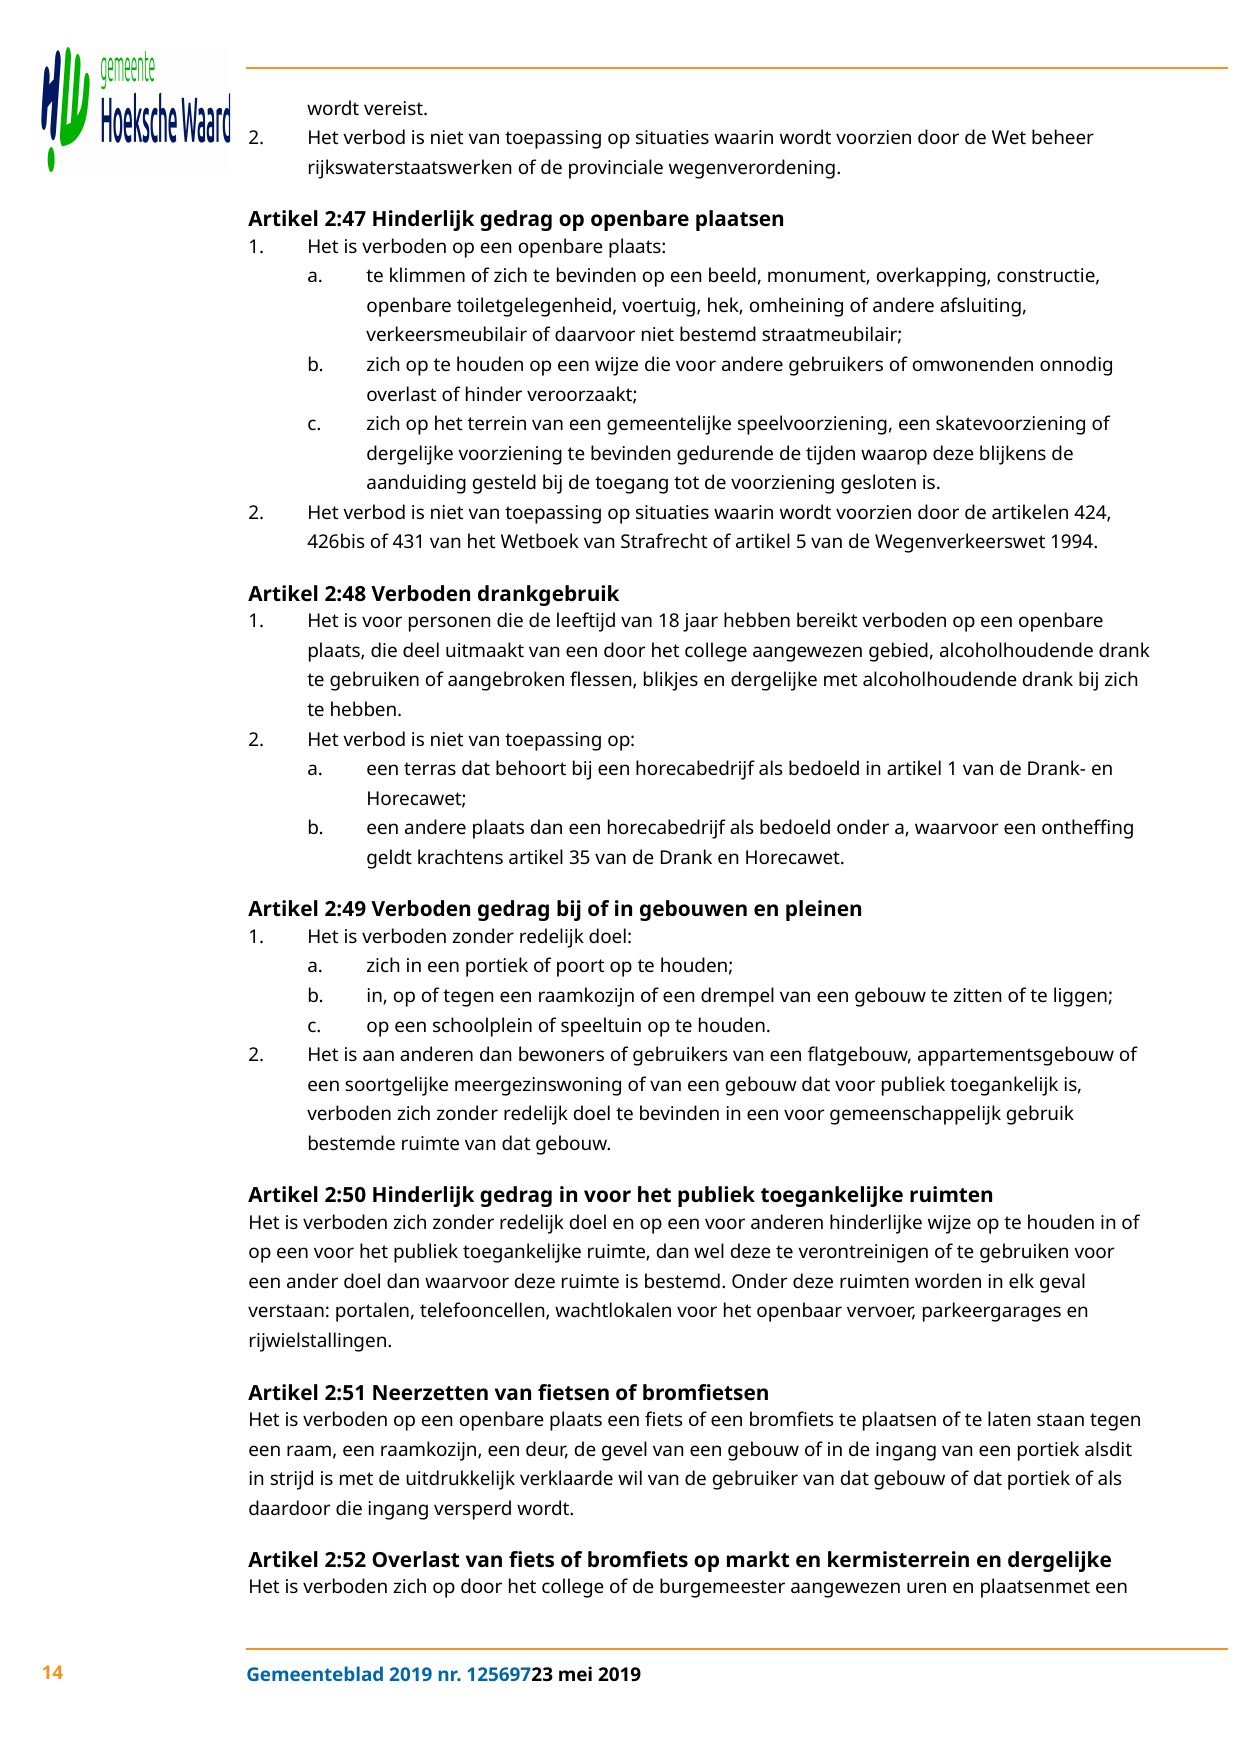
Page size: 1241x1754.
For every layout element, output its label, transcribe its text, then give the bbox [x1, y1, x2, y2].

list wordt vereist. [248, 95, 1152, 121]
list zich op te houden op een wijze die voor andere gebruikers of omwonenden onnodig overlast of hinder veroorzaakt; [307, 351, 1152, 406]
list Het is verboden op een openbare plaats: [248, 233, 1152, 258]
text Het is verboden op een openbare plaats een fiets of een bromfiets te plaatsen of te laten staan tegen een raam, een raamkozijn, een deur, de gevel van een gebouw of in de ingang van een portiek alsdit in strijd is met de uitdrukkelijk verklaarde wil van de gebruiker van dat gebouw of dat portiek of als daardoor die ingang versperd wordt. [248, 1406, 1152, 1521]
list Het is verboden zonder redelijk doel: [248, 923, 1152, 949]
list Het is aan anderen dan bewoners of gebruikers van een flatgebouw, appartementsgebouw of een soortgelijke meergezinswoning of van een gebouw dat voor publiek toegankelijk is, verboden zich zonder redelijk doel te bevinden in een voor gemeenschappelijk gebruik bestemde ruimte van dat gebouw. [248, 1041, 1152, 1156]
list Het verbod is niet van toepassing op situaties waarin wordt voorzien door de artikelen 424, 426bis of 431 van het Wetboek van Strafrecht of artikel 5 van de Wegenverkeerswet 1994. [248, 499, 1152, 554]
list Het verbod is niet van toepassing op: [248, 726, 1152, 752]
list in, op of tegen een raamkozijn of een drempel van een gebouw te zitten of te liggen; [307, 982, 1152, 1008]
text Artikel 2:47 Hinderlijk gedrag op openbare plaatsen [248, 204, 1152, 233]
list op een schoolplein of speeltuin op te houden. [307, 1012, 1152, 1037]
list te klimmen of zich te bevinden op een beeld, monument, overkapping, constructie, openbare toiletgelegenheid, voertuig, hek, omheining of andere afsluiting, verkeersmeubilair of daarvoor niet bestemd straatmeubilair; [307, 262, 1152, 347]
list een andere plaats dan een horecabedrijf als bedoeld onder a, waarvoor een ontheffing geldt krachtens artikel 35 van de Drank en Horecawet. [307, 814, 1152, 870]
text Het is verboden zich op door het college of de burgemeester aangewezen uren en plaatsenmet een [248, 1574, 1152, 1599]
list een terras dat behoort bij een horecabedrijf als bedoeld in artikel 1 van de Drank- en Horecawet; [307, 755, 1152, 811]
text Het is verboden zich zonder redelijk doel en op een voor anderen hinderlijke wijze op te houden in of op een voor het publiek toegankelijke ruimte, dan wel deze te verontreinigen of te gebruiken voor een ander doel dan waarvoor deze ruimte is bestemd. Onder deze ruimten worden in elk geval verstaan: portalen, telefooncellen, wachtlokalen voor het openbaar vervoer, parkeergarages en rijwielstallingen. [248, 1209, 1152, 1353]
picture [41, 47, 231, 172]
text Artikel 2:51 Neerzetten van fietsen of bromfietsen [248, 1378, 1152, 1406]
list Het verbod is niet van toepassing op situaties waarin wordt voorzien door de Wet beheer rijkswaterstaatswerken of de provinciale wegenverordening. [248, 124, 1152, 180]
text Artikel 2:49 Verboden gedrag bij of in gebouwen en pleinen [248, 894, 1152, 923]
text Artikel 2:50 Hinderlijk gedrag in voor het publiek toegankelijke ruimten [248, 1181, 1152, 1209]
list zich op het terrein van een gemeentelijke speelvoorziening, een skatevoorziening of dergelijke voorziening te bevinden gedurende de tijden waarop deze blijkens de aanduiding gesteld bij de toegang tot de voorziening gesloten is. [307, 410, 1152, 495]
text Artikel 2:48 Verboden drankgebruik [248, 579, 1152, 607]
text Artikel 2:52 Overlast van fiets of bromfiets op markt en kermisterrein en dergelijke [248, 1545, 1152, 1574]
list zich in een portiek of poort op te houden; [307, 953, 1152, 978]
list Het is voor personen die de leeftijd van 18 jaar hebben bereikt verboden op een openbare plaats, die deel uitmaakt van een door het college aangewezen gebied, alcoholhoudende drank te gebruiken of aangebroken flessen, blikjes en dergelijke met alcoholhoudende drank bij zich te hebben. [248, 607, 1152, 722]
